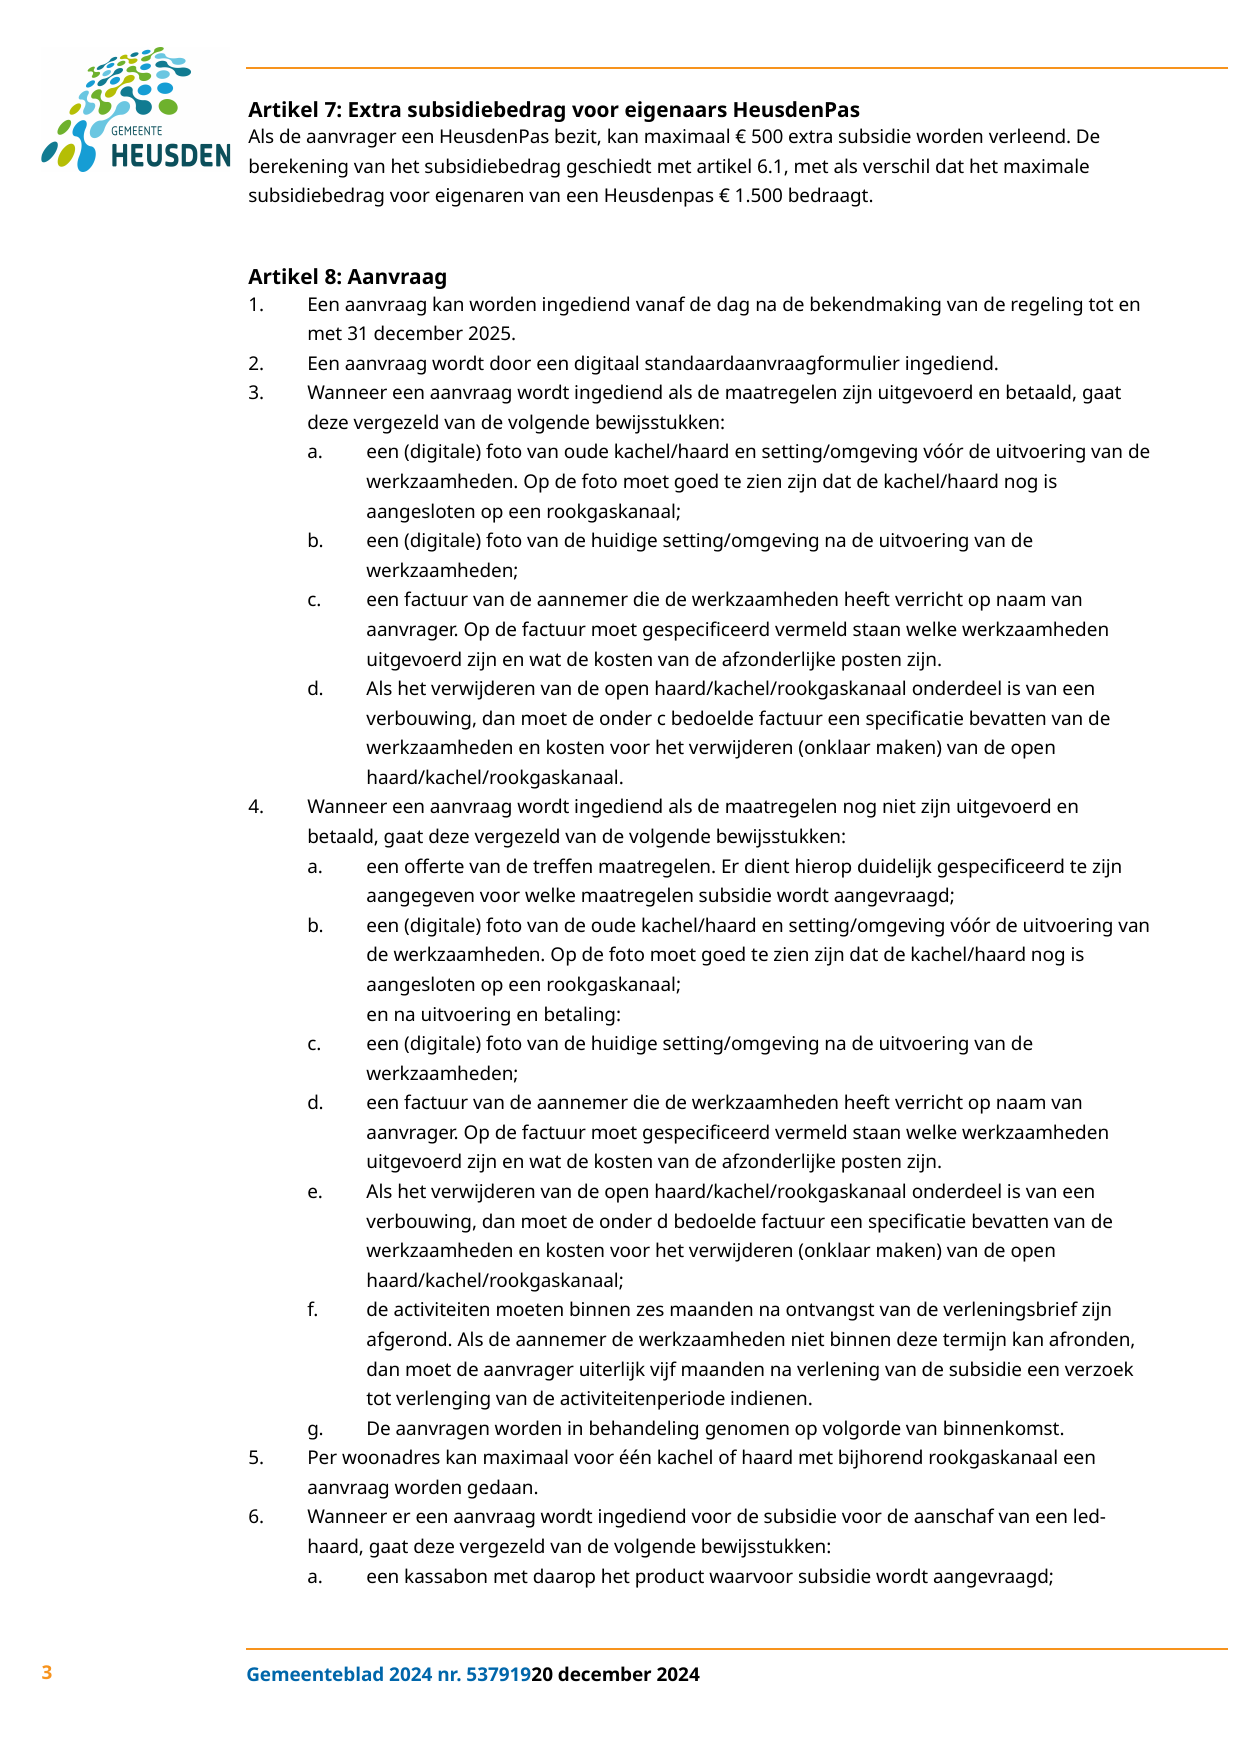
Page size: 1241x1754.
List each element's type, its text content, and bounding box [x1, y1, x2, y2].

list een (digitale) foto van oude kachel/haard en setting/omgeving vóór de uitvoering van de werkzaamheden. Op de foto moet goed te zien zijn dat de kachel/haard nog is aangesloten op een rookgaskanaal; [307, 439, 1152, 524]
text Artikel 7: Extra subsidiebedrag voor eigenaars HeusdenPas [248, 95, 1152, 123]
list Als het verwijderen van de open haard/kachel/rookgaskanaal onderdeel is van een verbouwing, dan moet de onder c bedoelde factuur een specificatie bevatten van de werkzaamheden en kosten voor het verwijderen (onklaar maken) van de open haard/kachel/rookgaskanaal. [307, 675, 1152, 790]
list de activiteiten moeten binnen zes maanden na ontvangst van de verleningsbrief zijn afgerond. Als de aannemer de werkzaamheden niet binnen deze termijn kan afronden, dan moet de aanvrager uiterlijk vijf maanden na verlening van de subsidie een verzoek tot verlenging van de activiteitenperiode indienen. [307, 1297, 1152, 1411]
list een factuur van de aannemer die de werkzaamheden heeft verricht op naam van aanvrager. Op de factuur moet gespecificeerd vermeld staan welke werkzaamheden uitgevoerd zijn en wat de kosten van de afzonderlijke posten zijn. [307, 1089, 1152, 1174]
list Wanneer een aanvraag wordt ingediend als de maatregelen zijn uitgevoerd en betaald, gaat deze vergezeld van de volgende bewijsstukken: [248, 379, 1152, 435]
picture [41, 47, 231, 172]
list een (digitale) foto van de oude kachel/haard en setting/omgeving vóór de uitvoering van de werkzaamheden. Op de foto moet goed te zien zijn dat de kachel/haard nog is aangesloten op een rookgaskanaal; [307, 912, 1152, 997]
list en na uitvoering en betaling: [307, 1001, 1152, 1027]
list een factuur van de aannemer die de werkzaamheden heeft verricht op naam van aanvrager. Op de factuur moet gespecificeerd vermeld staan welke werkzaamheden uitgevoerd zijn en wat de kosten van de afzonderlijke posten zijn. [307, 587, 1152, 672]
list Een aanvraag kan worden ingediend vanaf de dag na de bekendmaking van de regeling tot en met 31 december 2025. [248, 291, 1152, 346]
list een (digitale) foto van de huidige setting/omgeving na de uitvoering van de werkzaamheden; [307, 527, 1152, 583]
list De aanvragen worden in behandeling genomen op volgorde van binnenkomst. [307, 1415, 1152, 1441]
list Per woonadres kan maximaal voor één kachel of haard met bijhorend rookgaskanaal een aanvraag worden gedaan. [248, 1444, 1152, 1500]
list een offerte van de treffen maatregelen. Er dient hierop duidelijk gespecificeerd te zijn aangegeven voor welke maatregelen subsidie wordt aangevraagd; [307, 853, 1152, 908]
list een (digitale) foto van de huidige setting/omgeving na de uitvoering van de werkzaamheden; [307, 1030, 1152, 1086]
list een kassabon met daarop het product waarvoor subsidie wordt aangevraagd; [307, 1563, 1152, 1589]
list Wanneer een aanvraag wordt ingediend als de maatregelen nog niet zijn uitgevoerd en betaald, gaat deze vergezeld van de volgende bewijsstukken: [248, 794, 1152, 849]
text Als de aanvrager een HeusdenPas bezit, kan maximaal € 500 extra subsidie worden verleend. De berekening van het subsidiebedrag geschiedt met artikel 6.1, met als verschil dat het maximale subsidiebedrag voor eigenaren van een Heusdenpas € 1.500 bedraagt. [248, 123, 1152, 208]
list Wanneer er een aanvraag wordt ingediend voor de subsidie voor de aanschaf van een led- haard, gaat deze vergezeld van de volgende bewijsstukken: [248, 1504, 1152, 1559]
list Een aanvraag wordt door een digitaal standaardaanvraagformulier ingediend. [248, 350, 1152, 376]
list Als het verwijderen van de open haard/kachel/rookgaskanaal onderdeel is van een verbouwing, dan moet de onder d bedoelde factuur een specificatie bevatten van de werkzaamheden en kosten voor het verwijderen (onklaar maken) van de open haard/kachel/rookgaskanaal; [307, 1178, 1152, 1293]
text Artikel 8: Aanvraag [248, 262, 1152, 291]
